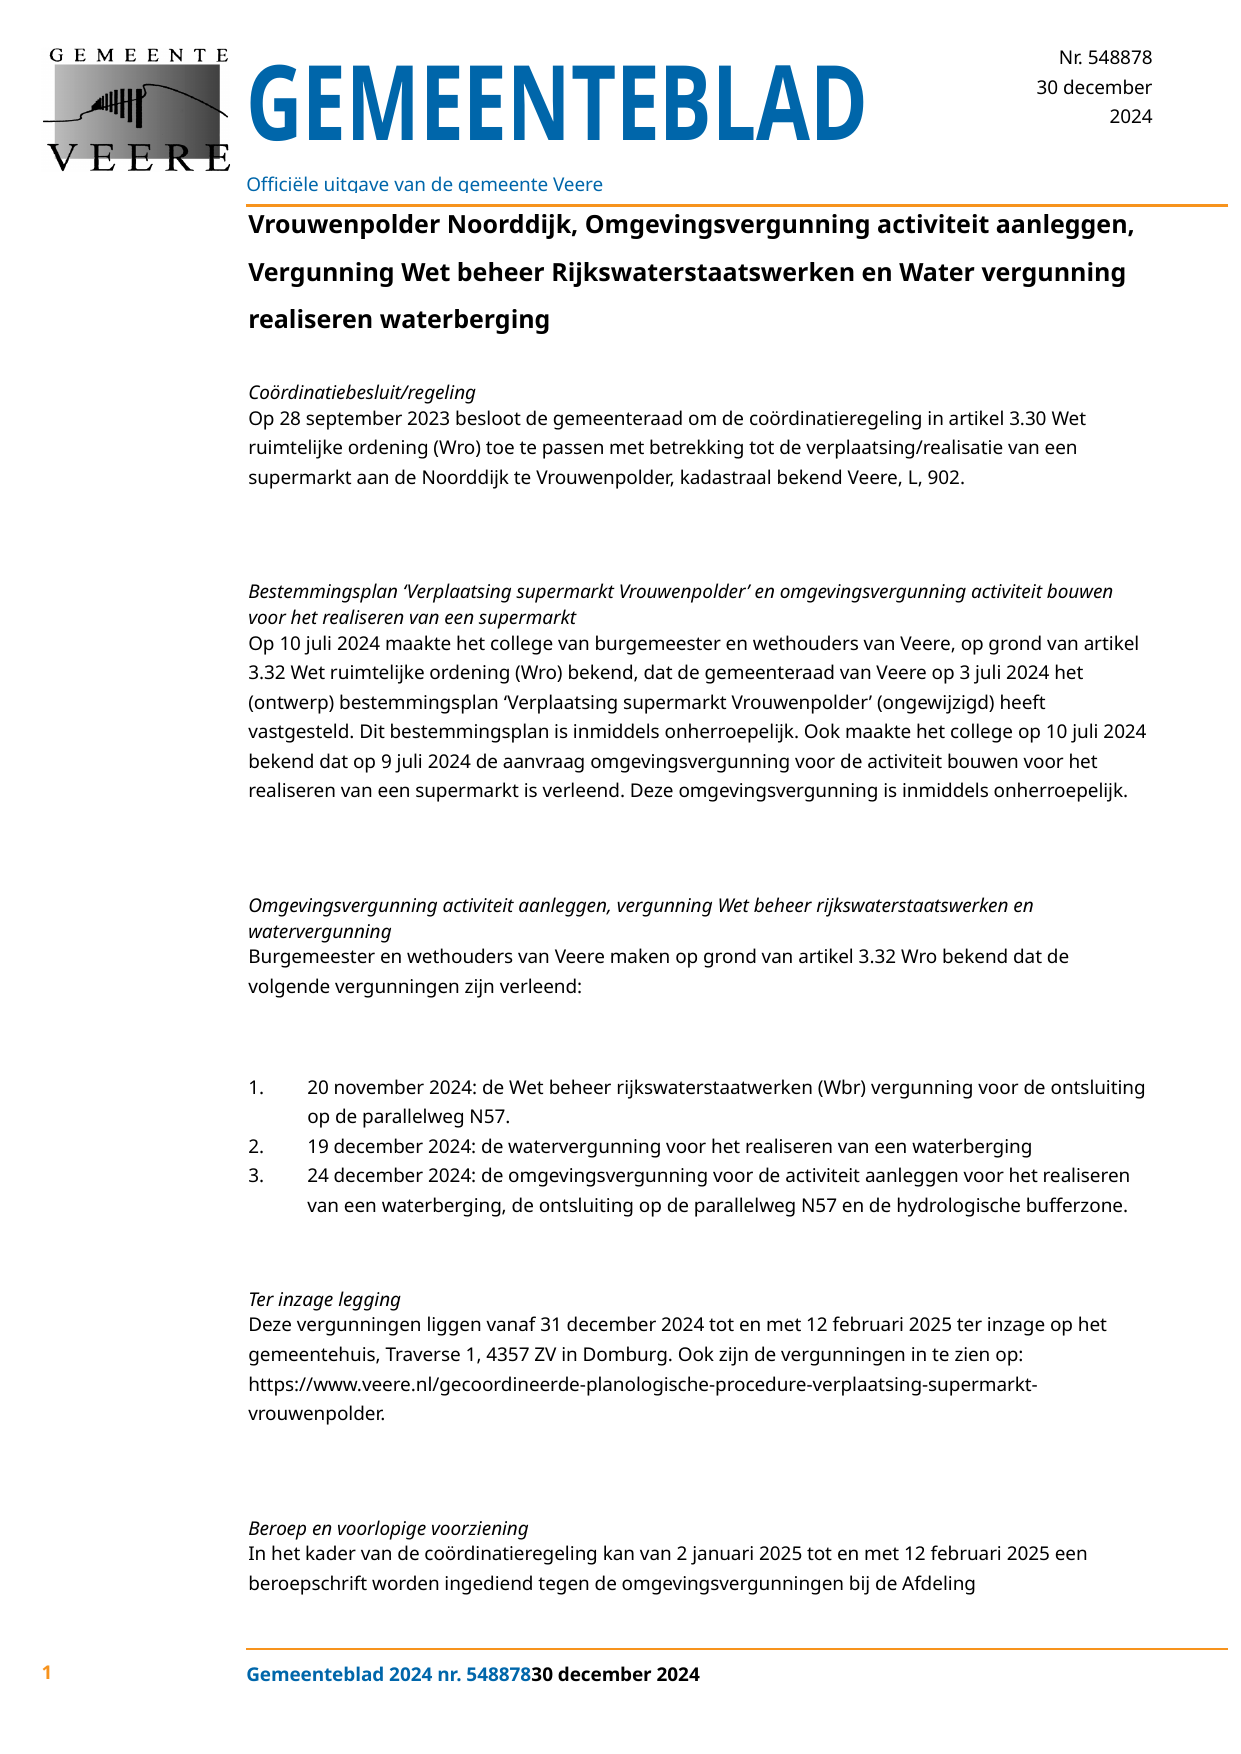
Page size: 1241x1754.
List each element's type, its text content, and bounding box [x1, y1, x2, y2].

text Ter inzage legging [248, 1286, 1152, 1312]
list 24 december 2024: de omgevingsvergunning voor de activiteit aanleggen voor het realiseren van een waterberging, de ontsluiting op de parallelweg N57 en de hydrologische bufferzone. [248, 1163, 1152, 1218]
list 19 december 2024: de watervergunning voor het realiseren van een waterberging [248, 1133, 1152, 1159]
text Beroep en voorlopige voorziening [248, 1515, 1152, 1540]
text Deze vergunningen liggen vanaf 31 december 2024 tot en met 12 februari 2025 ter inzage op het gemeentehuis, Traverse 1, 4357 ZV in Domburg. Ook zijn de vergunningen in te zien op: https://www.veere.nl/gecoordineerde-planologische-procedure-verplaatsing-supermarkt-vrouwenpolder. [248, 1312, 1152, 1426]
picture [41, 47, 231, 172]
text Vrouwenpolder Noorddijk, Omgevingsvergunning activiteit aanleggen, Vergunning Wet beheer Rijkswaterstaatswerken en Water vergunning realiseren waterberging [248, 207, 1152, 336]
text Op 10 juli 2024 maakte het college van burgemeester en wethouders van Veere, op grond van artikel 3.32 Wet ruimtelijke ordening (Wro) bekend, dat de gemeenteraad van Veere op 3 juli 2024 het (ontwerp) bestemmingsplan ‘Verplaatsing supermarkt Vrouwenpolder’ (ongewijzigd) heeft vastgesteld. Dit bestemmingsplan is inmiddels onherroepelijk. Ook maakte het college op 10 juli 2024 bekend dat op 9 juli 2024 de aanvraag omgevingsvergunning voor de activiteit bouwen voor het realiseren van een supermarkt is verleend. Deze omgevingsvergunning is inmiddels onherroepelijk. [248, 630, 1152, 803]
text Omgevingsvergunning activiteit aanleggen, vergunning Wet beheer rijkswaterstaatswerken en watervergunning [248, 892, 1152, 943]
text Coördinatiebesluit/regeling [248, 379, 1152, 405]
text In het kader van de coördinatieregeling kan van 2 januari 2025 tot en met 12 februari 2025 een beroepschrift worden ingediend tegen de omgevingsvergunningen bij de Afdeling [248, 1540, 1152, 1596]
text Burgemeester en wethouders van Veere maken op grond van artikel 3.32 Wro bekend dat de volgende vergunningen zijn verleend: [248, 943, 1152, 999]
text Op 28 september 2023 besloot de gemeenteraad om de coördinatieregeling in artikel 3.30 Wet ruimtelijke ordening (Wro) toe te passen met betrekking tot de verplaatsing/realisatie van een supermarkt aan de Noorddijk te Vrouwenpolder, kadastraal bekend Veere, L, 902. [248, 405, 1152, 490]
text Bestemmingsplan ‘Verplaatsing supermarkt Vrouwenpolder’ en omgevingsvergunning activiteit bouwen voor het realiseren van een supermarkt [248, 578, 1152, 630]
list 20 november 2024: de Wet beheer rijkswaterstaatwerken (Wbr) vergunning voor de ontsluiting op de parallelweg N57. [248, 1074, 1152, 1129]
